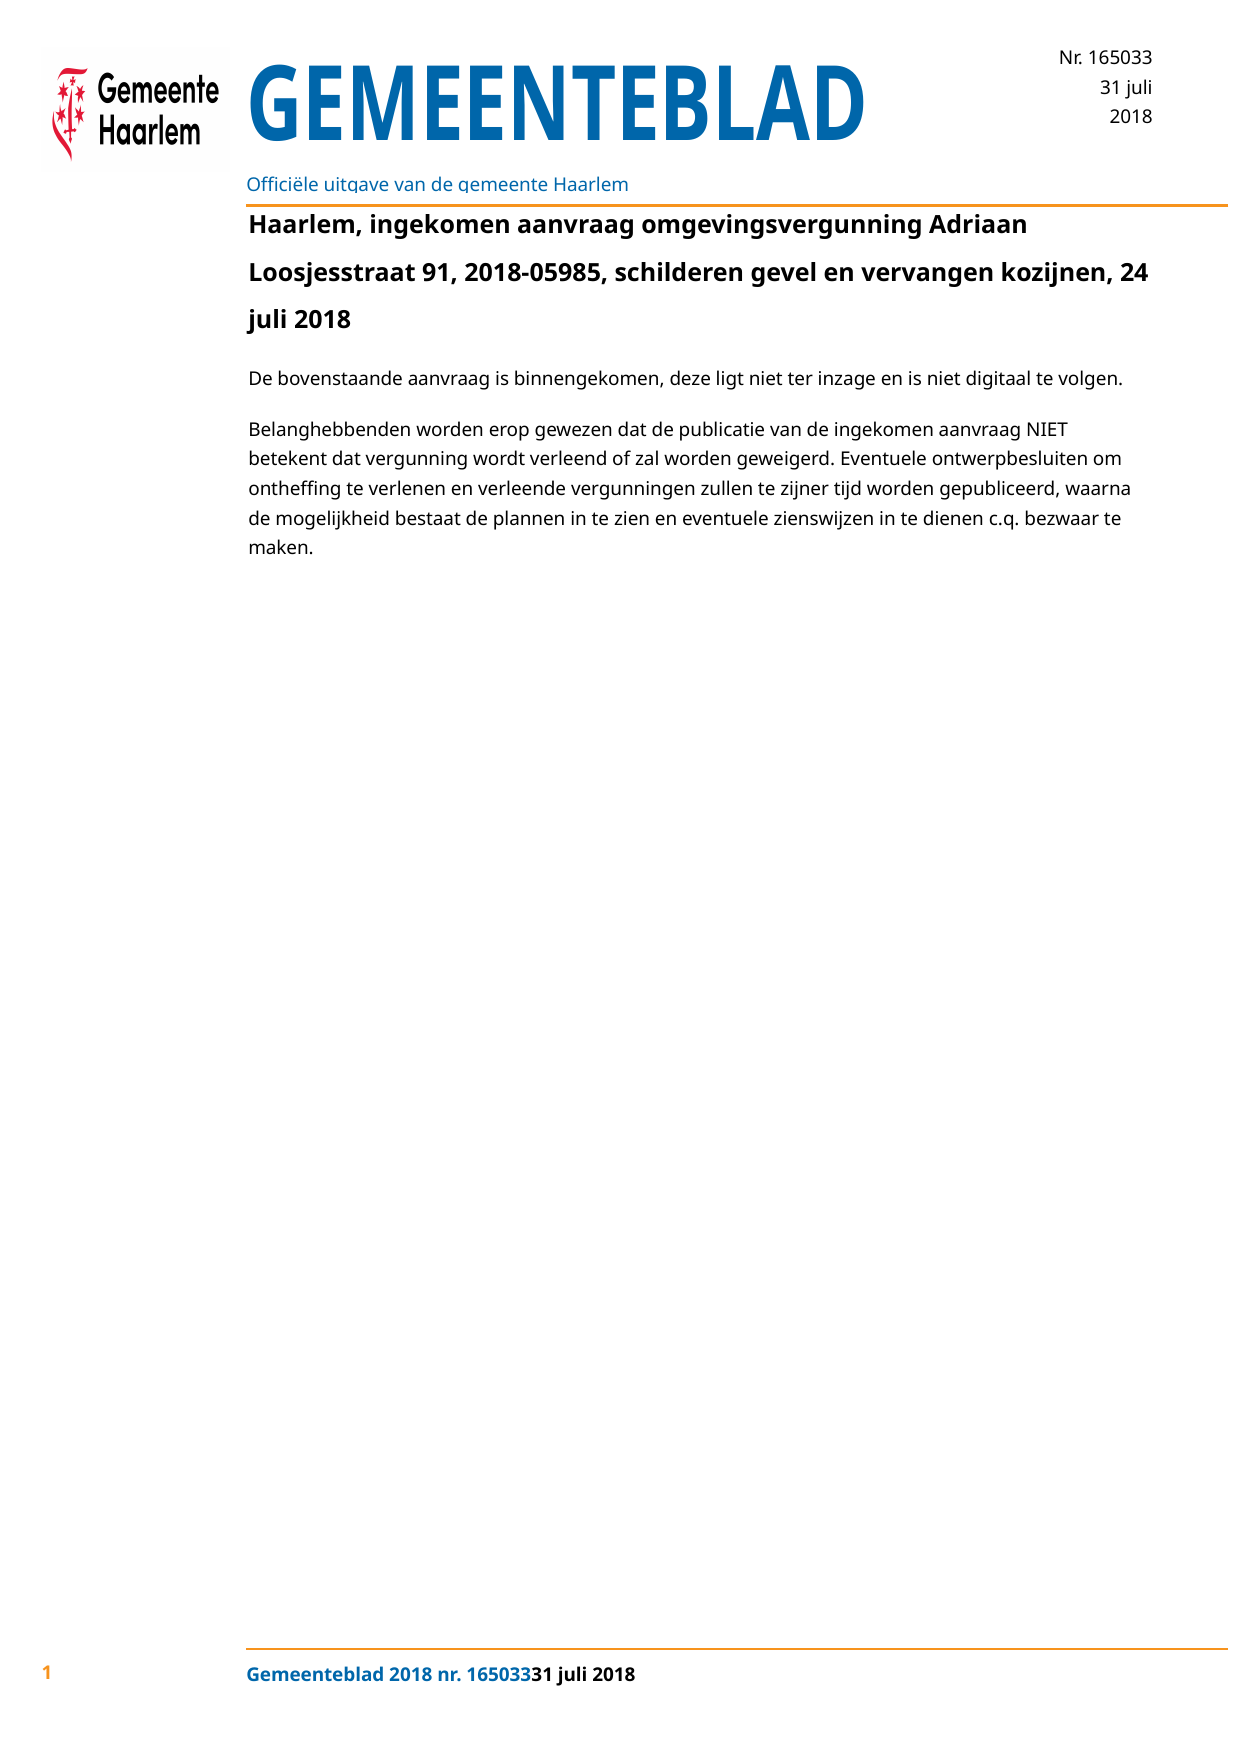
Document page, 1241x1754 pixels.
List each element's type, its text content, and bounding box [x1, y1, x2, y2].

text De bovenstaande aanvraag is binnengekomen, deze ligt niet ter inzage en is niet digitaal te volgen. [248, 366, 1152, 391]
text Belanghebbenden worden erop gewezen dat de publicatie van de ingekomen aanvraag NIET betekent dat vergunning wordt verleend of zal worden geweigerd. Eventuele ontwerpbesluiten om ontheffing te verlenen en verleende vergunningen zullen te zijner tijd worden gepubliceerd, waarna de mogelijkheid bestaat de plannen in te zien en eventuele zienswijzen in te dienen c.q. bezwaar te maken. [248, 416, 1152, 560]
text Haarlem, ingekomen aanvraag omgevingsvergunning Adriaan Loosjesstraat 91, 2018-05985, schilderen gevel en vervangen kozijnen, 24 juli 2018 [248, 207, 1152, 336]
picture [41, 47, 231, 172]
